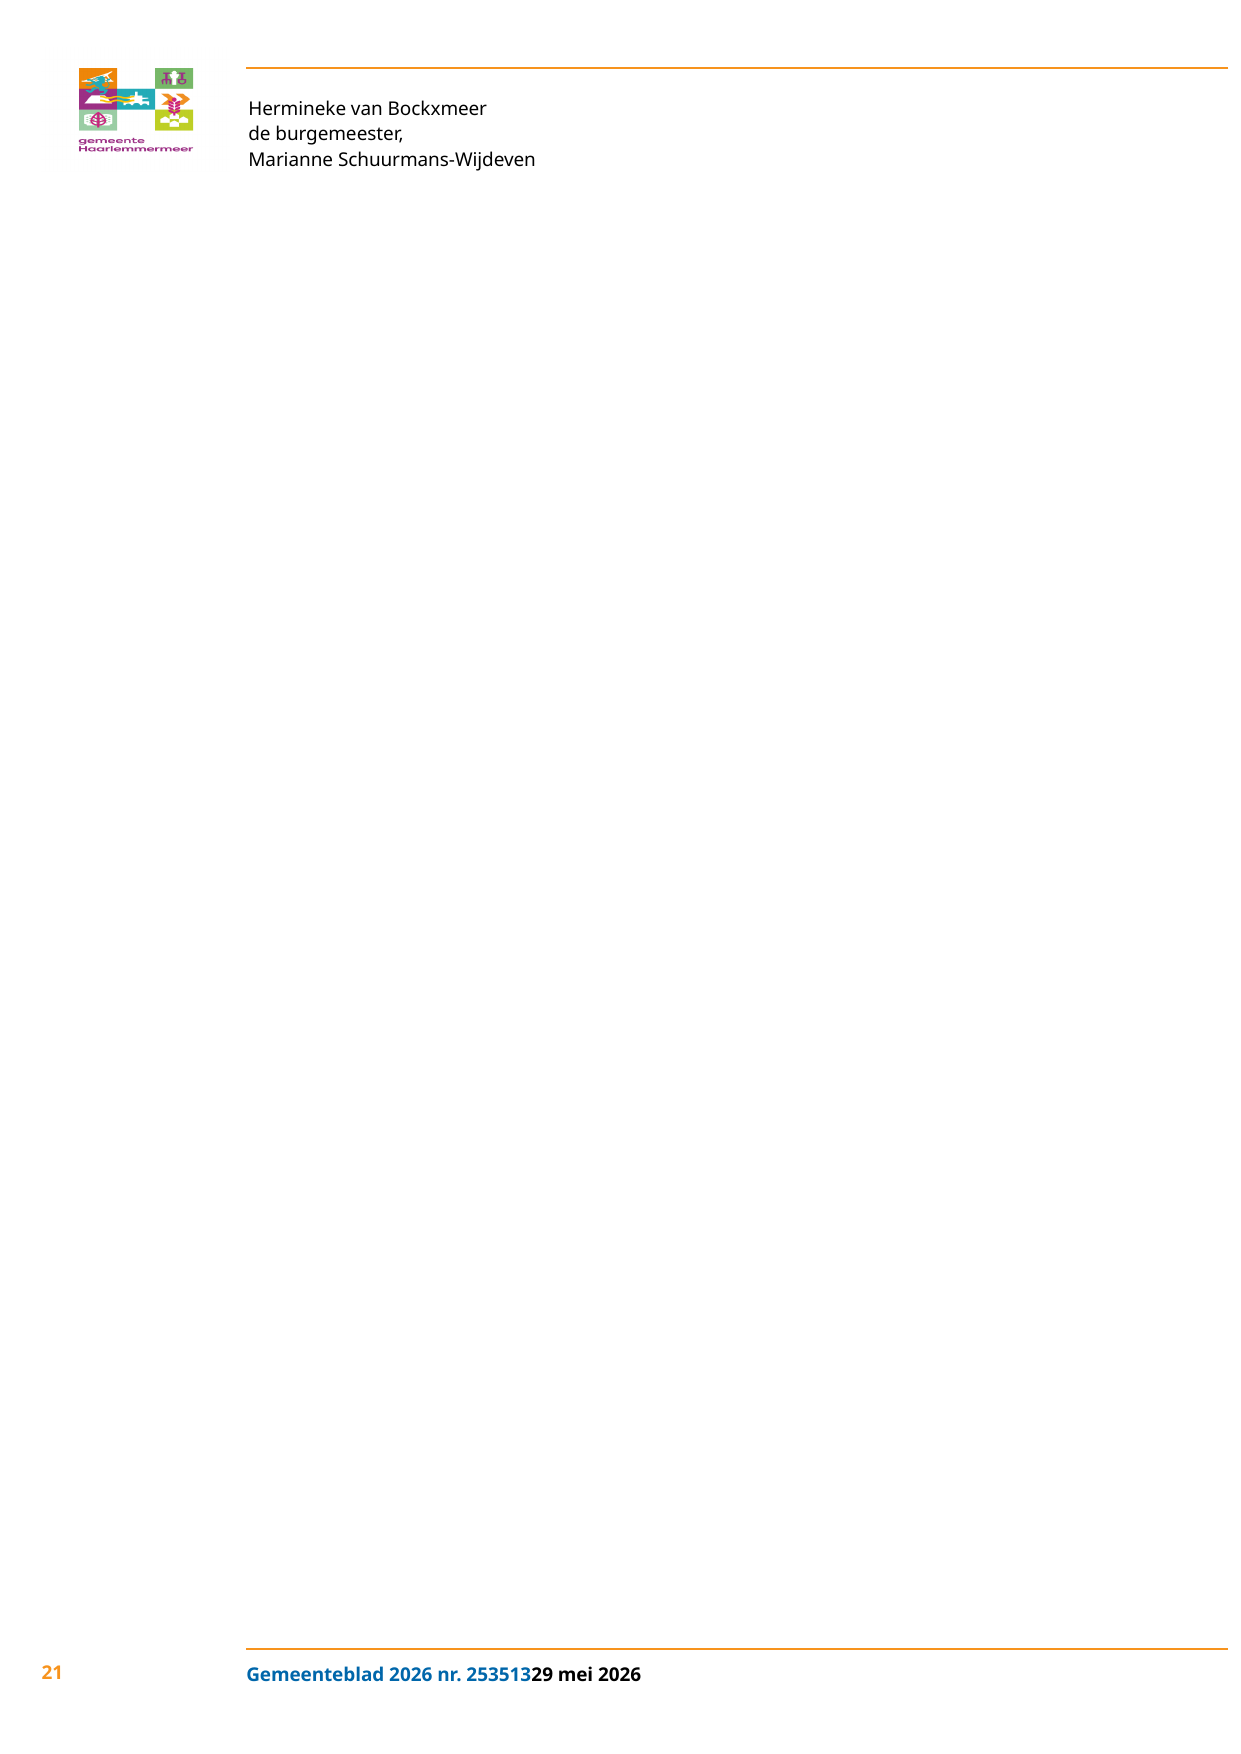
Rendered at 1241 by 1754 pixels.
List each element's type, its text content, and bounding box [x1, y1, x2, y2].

picture [41, 47, 231, 172]
text de burgemeester, [248, 121, 1152, 146]
text Hermineke van Bockxmeer [248, 95, 1152, 121]
text Marianne Schuurmans-Wijdeven [248, 146, 1152, 172]
